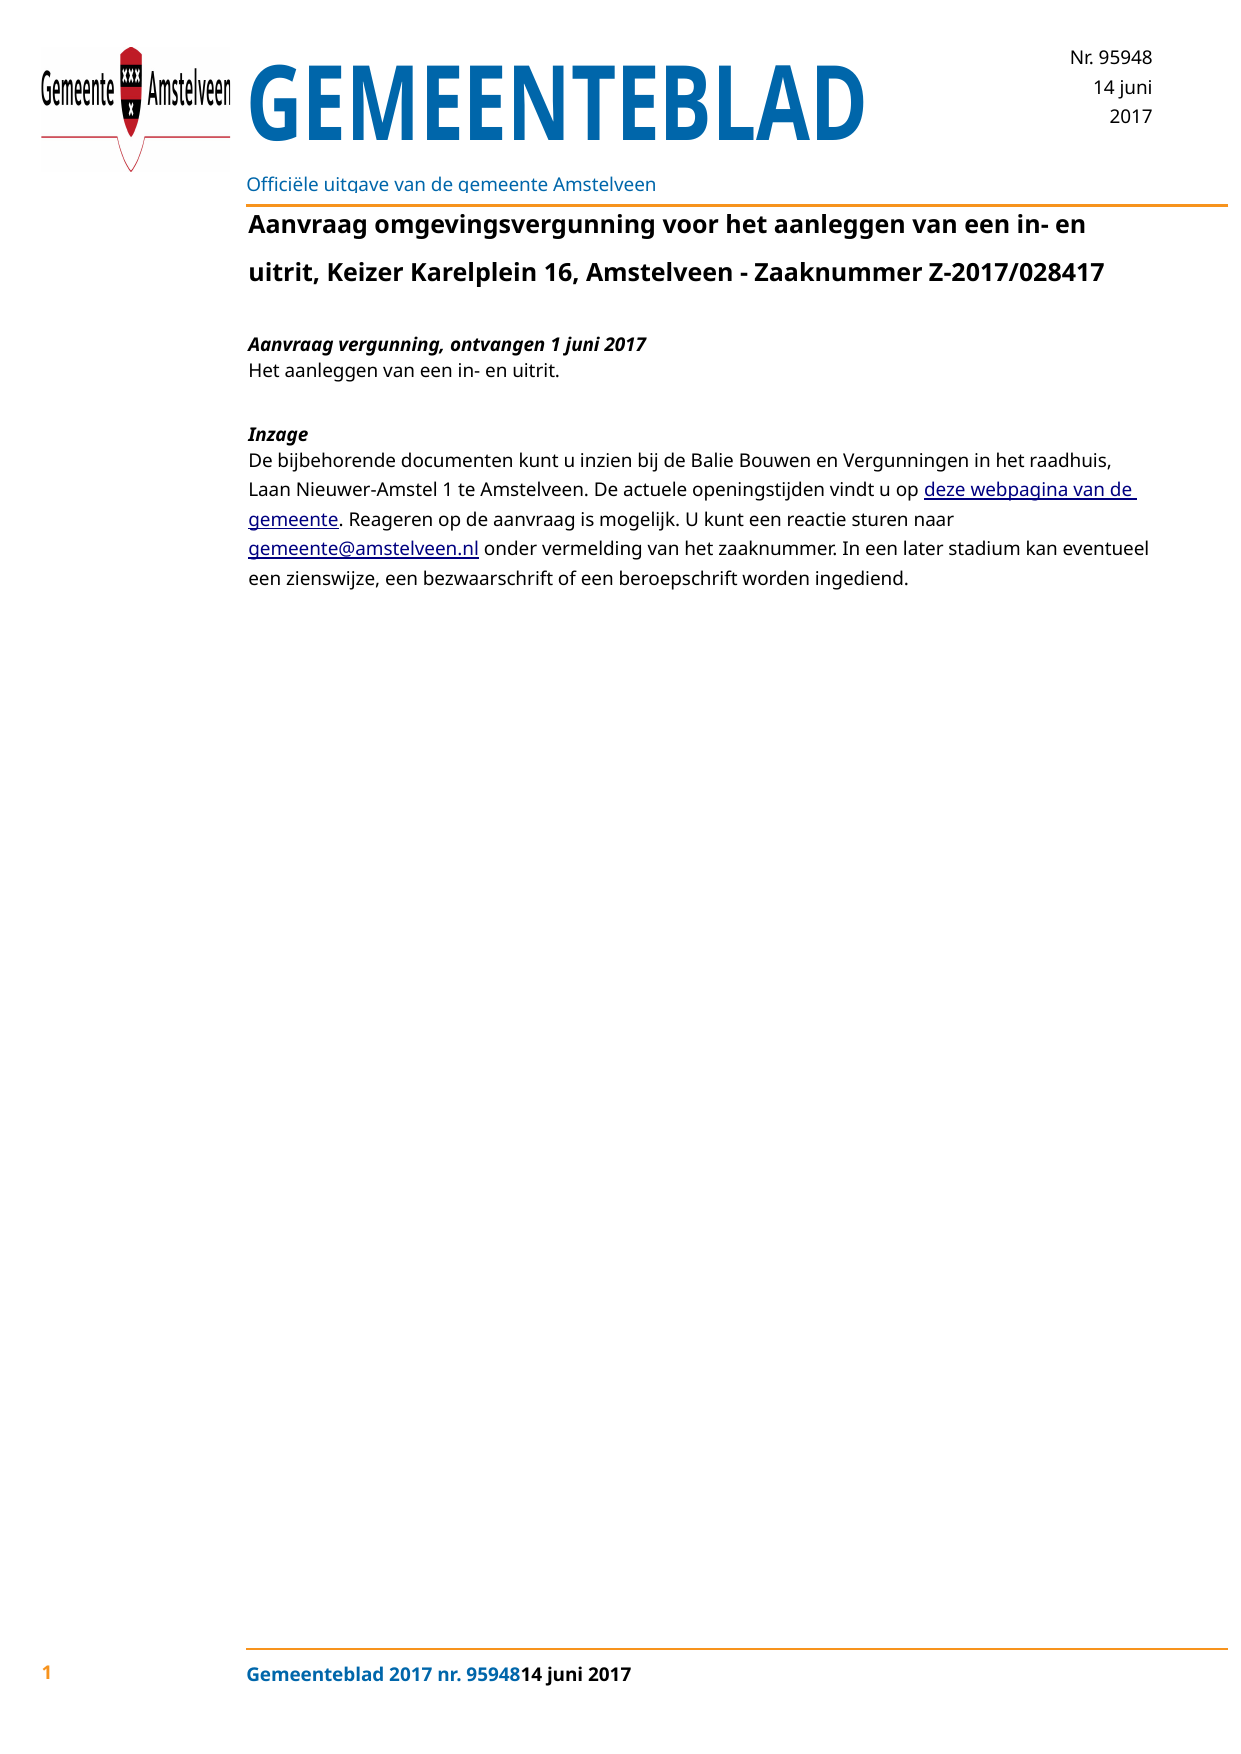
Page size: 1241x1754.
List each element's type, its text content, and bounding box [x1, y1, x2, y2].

text Inzage [248, 421, 1152, 447]
text Het aanleggen van een in- en uitrit. [248, 357, 1152, 383]
text Aanvraag omgevingsvergunning voor het aanleggen van een in- en uitrit, Keizer Karelplein 16, Amstelveen - Zaaknummer Z-2017/028417 [248, 207, 1152, 288]
text Aanvraag vergunning, ontvangen 1 juni 2017 [248, 331, 1152, 357]
picture [41, 47, 231, 172]
text De bijbehorende documenten kunt u inzien bij de Balie Bouwen en Vergunningen in het raadhuis, Laan Nieuwer-Amstel 1 te Amstelveen. De actuele openingstijden vindt u op deze webpagina van de gemeente. Reageren op de aanvraag is mogelijk. U kunt een reactie sturen naar gemeente@amstelveen.nl onder vermelding van het zaaknummer. In een later stadium kan eventueel een zienswijze, een bezwaarschrift of een beroepschrift worden ingediend. [248, 447, 1152, 591]
